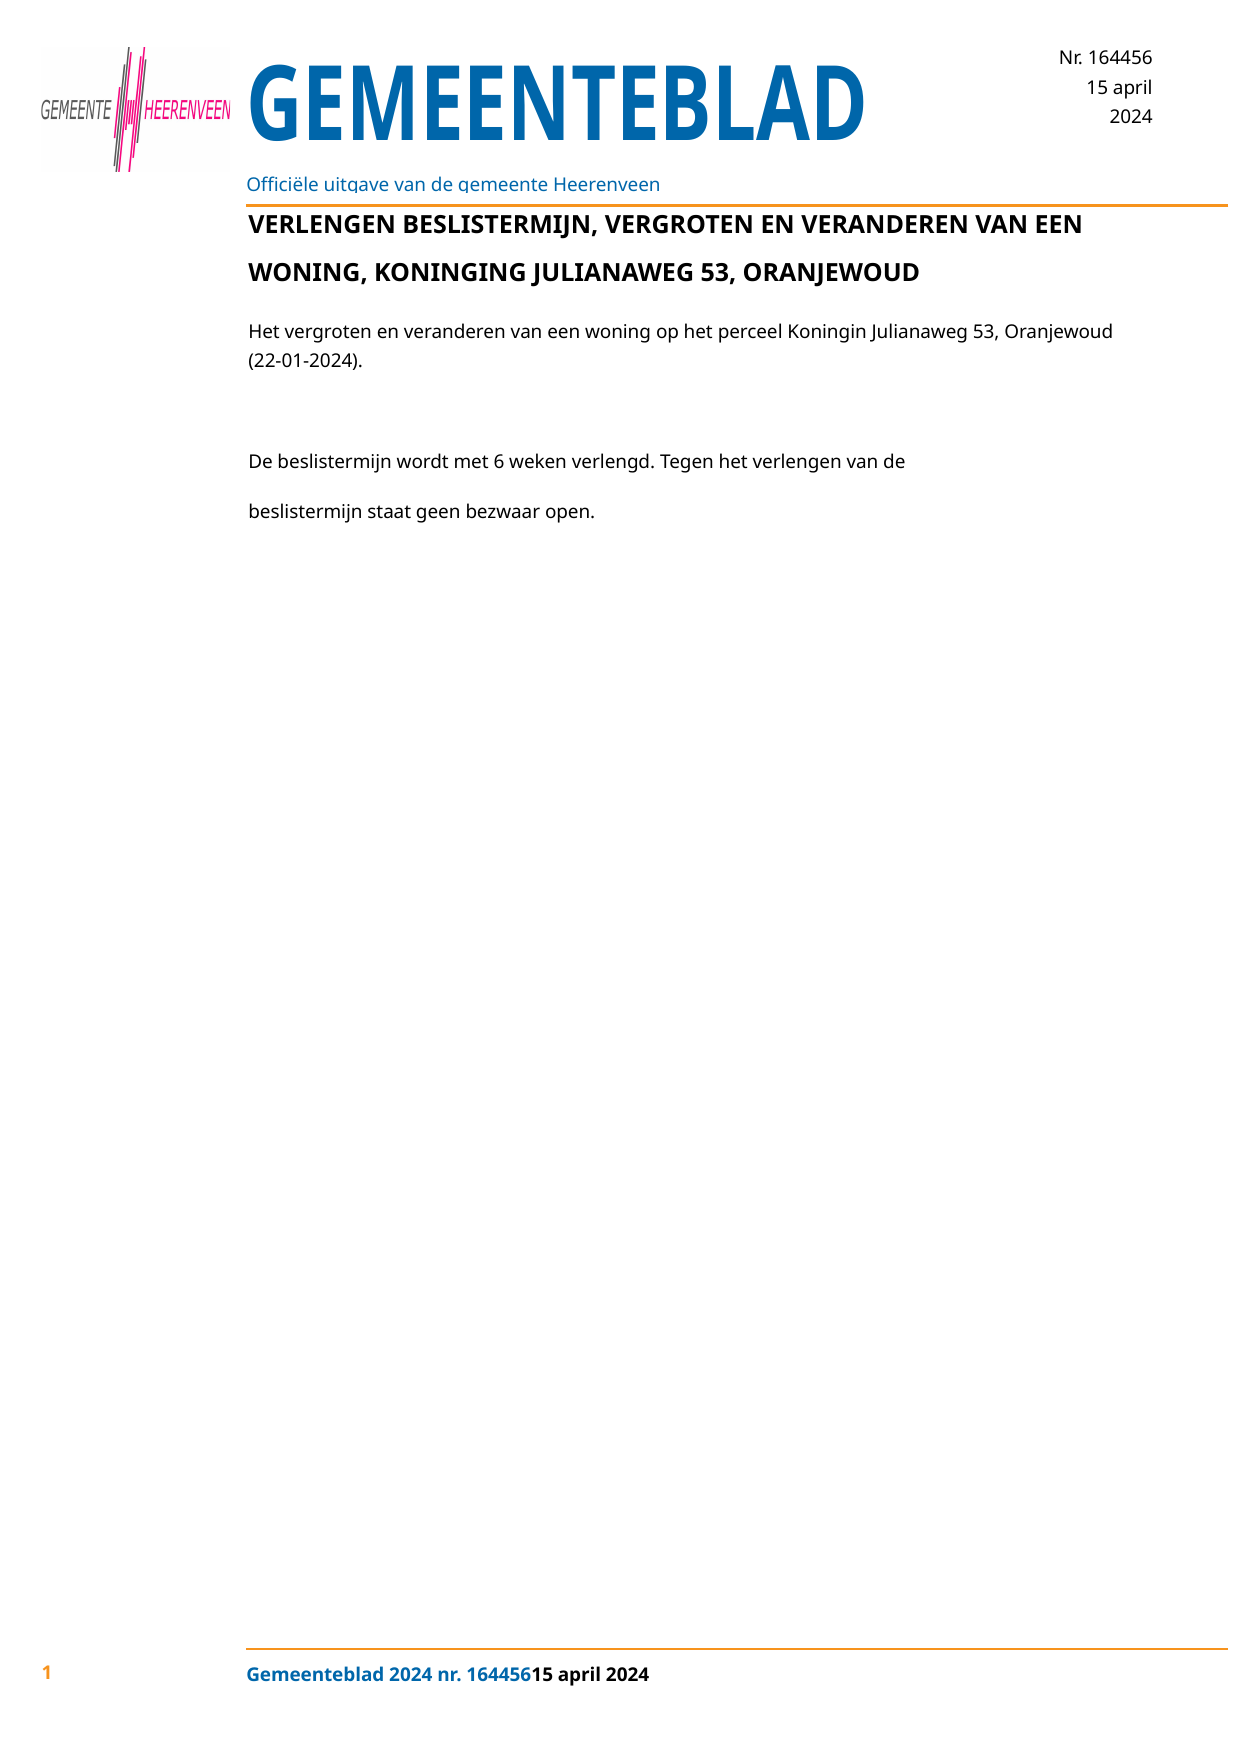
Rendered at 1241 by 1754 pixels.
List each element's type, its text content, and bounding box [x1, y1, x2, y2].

text beslistermijn staat geen bezwaar open. [248, 499, 1152, 524]
picture [41, 47, 231, 172]
text VERLENGEN BESLISTERMIJN, VERGROTEN EN VERANDEREN VAN EEN WONING, KONINGING JULIANAWEG 53, ORANJEWOUD [248, 207, 1152, 288]
text De beslistermijn wordt met 6 weken verlengd. Tegen het verlengen van de [248, 448, 1152, 474]
text Het vergroten en veranderen van een woning op het perceel Koningin Julianaweg 53, Oranjewoud (22-01-2024). [248, 318, 1152, 373]
